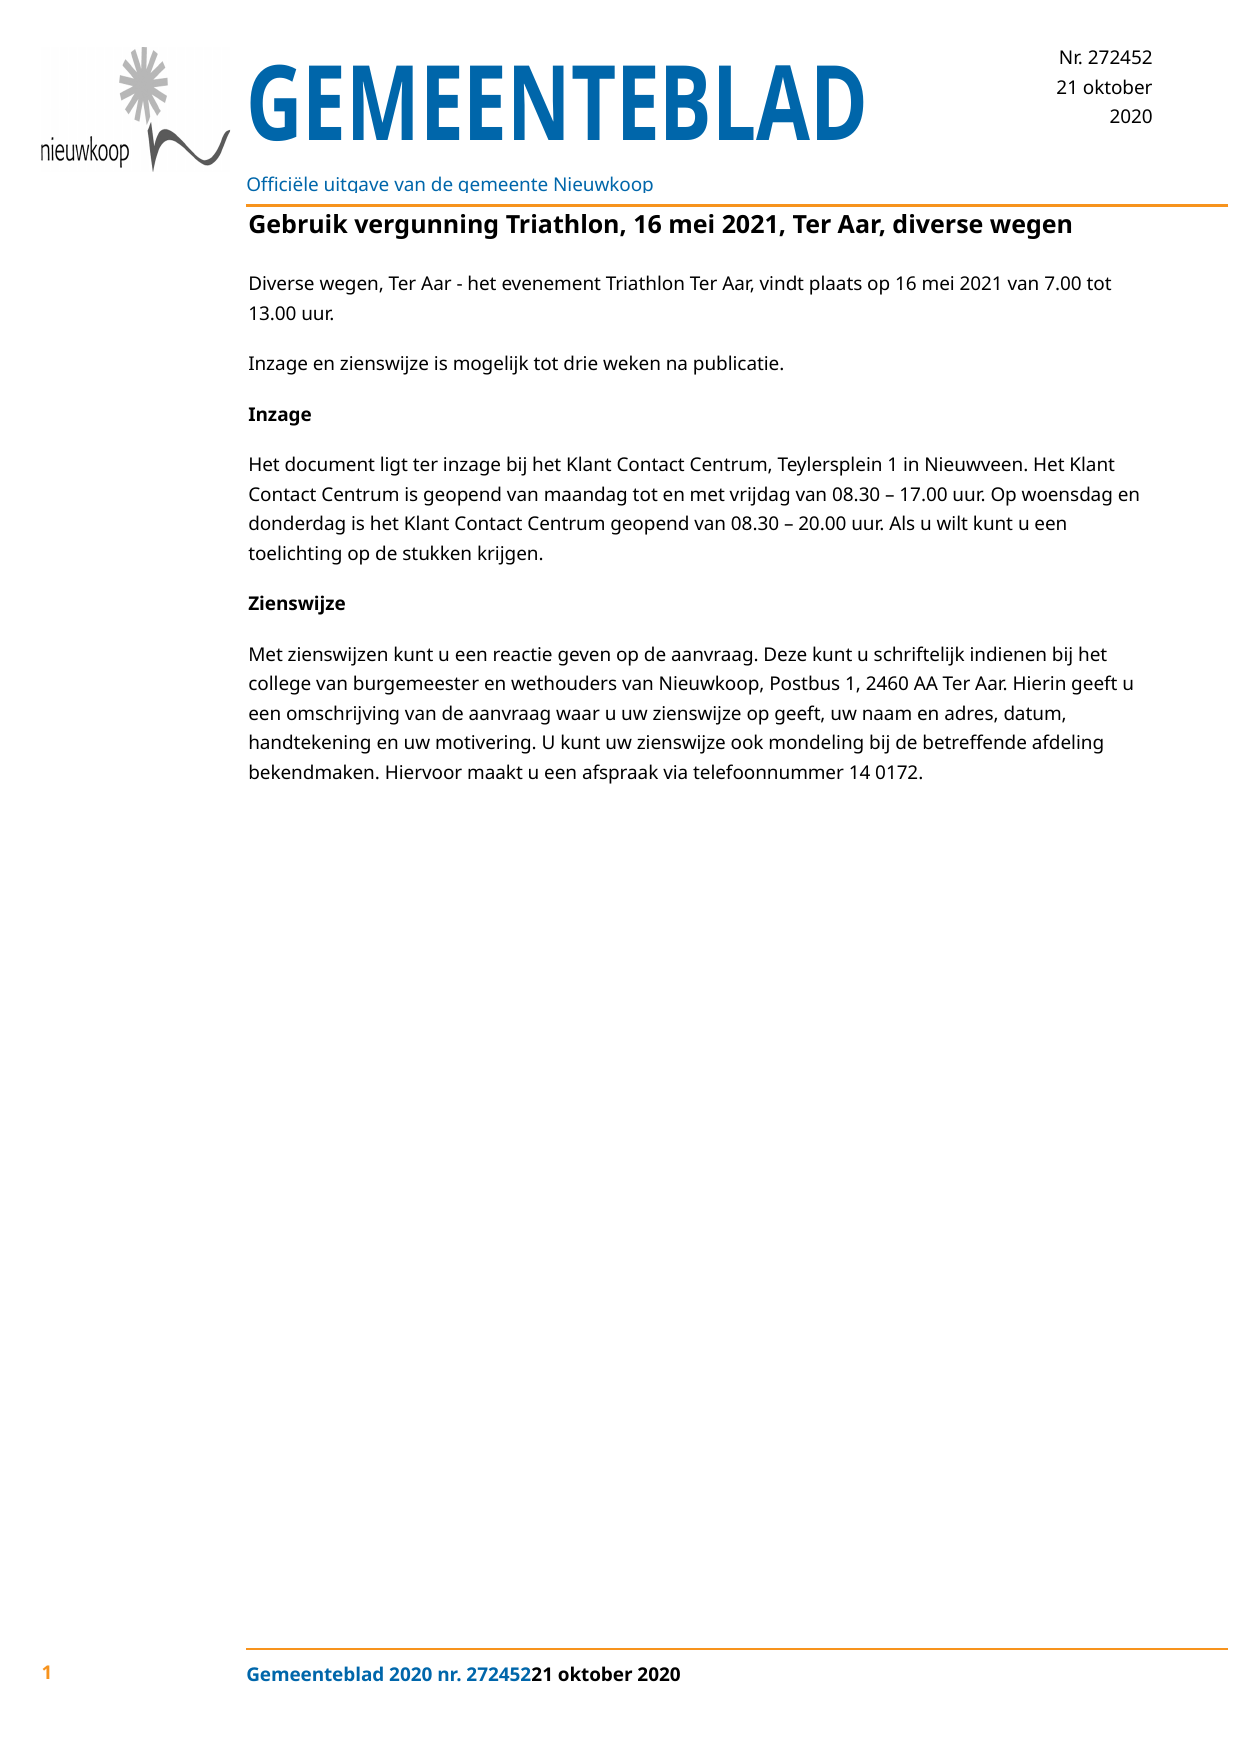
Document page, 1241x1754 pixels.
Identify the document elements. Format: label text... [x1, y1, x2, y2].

picture [41, 47, 231, 172]
text Inzage [248, 401, 1152, 426]
text Zienswijze [248, 590, 1152, 616]
text Gebruik vergunning Triathlon, 16 mei 2021, Ter Aar, diverse wegen [248, 207, 1152, 241]
text Het document ligt ter inzage bij het Klant Contact Centrum, Teylersplein 1 in Nieuwveen. Het Klant Contact Centrum is geopend van maandag tot en met vrijdag van 08.30 – 17.00 uur. Op woensdag en donderdag is het Klant Contact Centrum geopend van 08.30 – 20.00 uur. Als u wilt kunt u een toelichting op de stukken krijgen. [248, 451, 1152, 566]
text Met zienswijzen kunt u een reactie geven op de aanvraag. Deze kunt u schriftelijk indienen bij het college van burgemeester en wethouders van Nieuwkoop, Postbus 1, 2460 AA Ter Aar. Hierin geeft u een omschrijving van de aanvraag waar u uw zienswijze op geeft, uw naam en adres, datum, handtekening en uw motivering. U kunt uw zienswijze ook mondeling bij de betreffende afdeling bekendmaken. Hiervoor maakt u een afspraak via telefoonnummer 14 0172. [248, 641, 1152, 785]
text Diverse wegen, Ter Aar - het evenement Triathlon Ter Aar, vindt plaats op 16 mei 2021 van 7.00 tot 13.00 uur. [248, 270, 1152, 326]
text Inzage en zienswijze is mogelijk tot drie weken na publicatie. [248, 350, 1152, 376]
